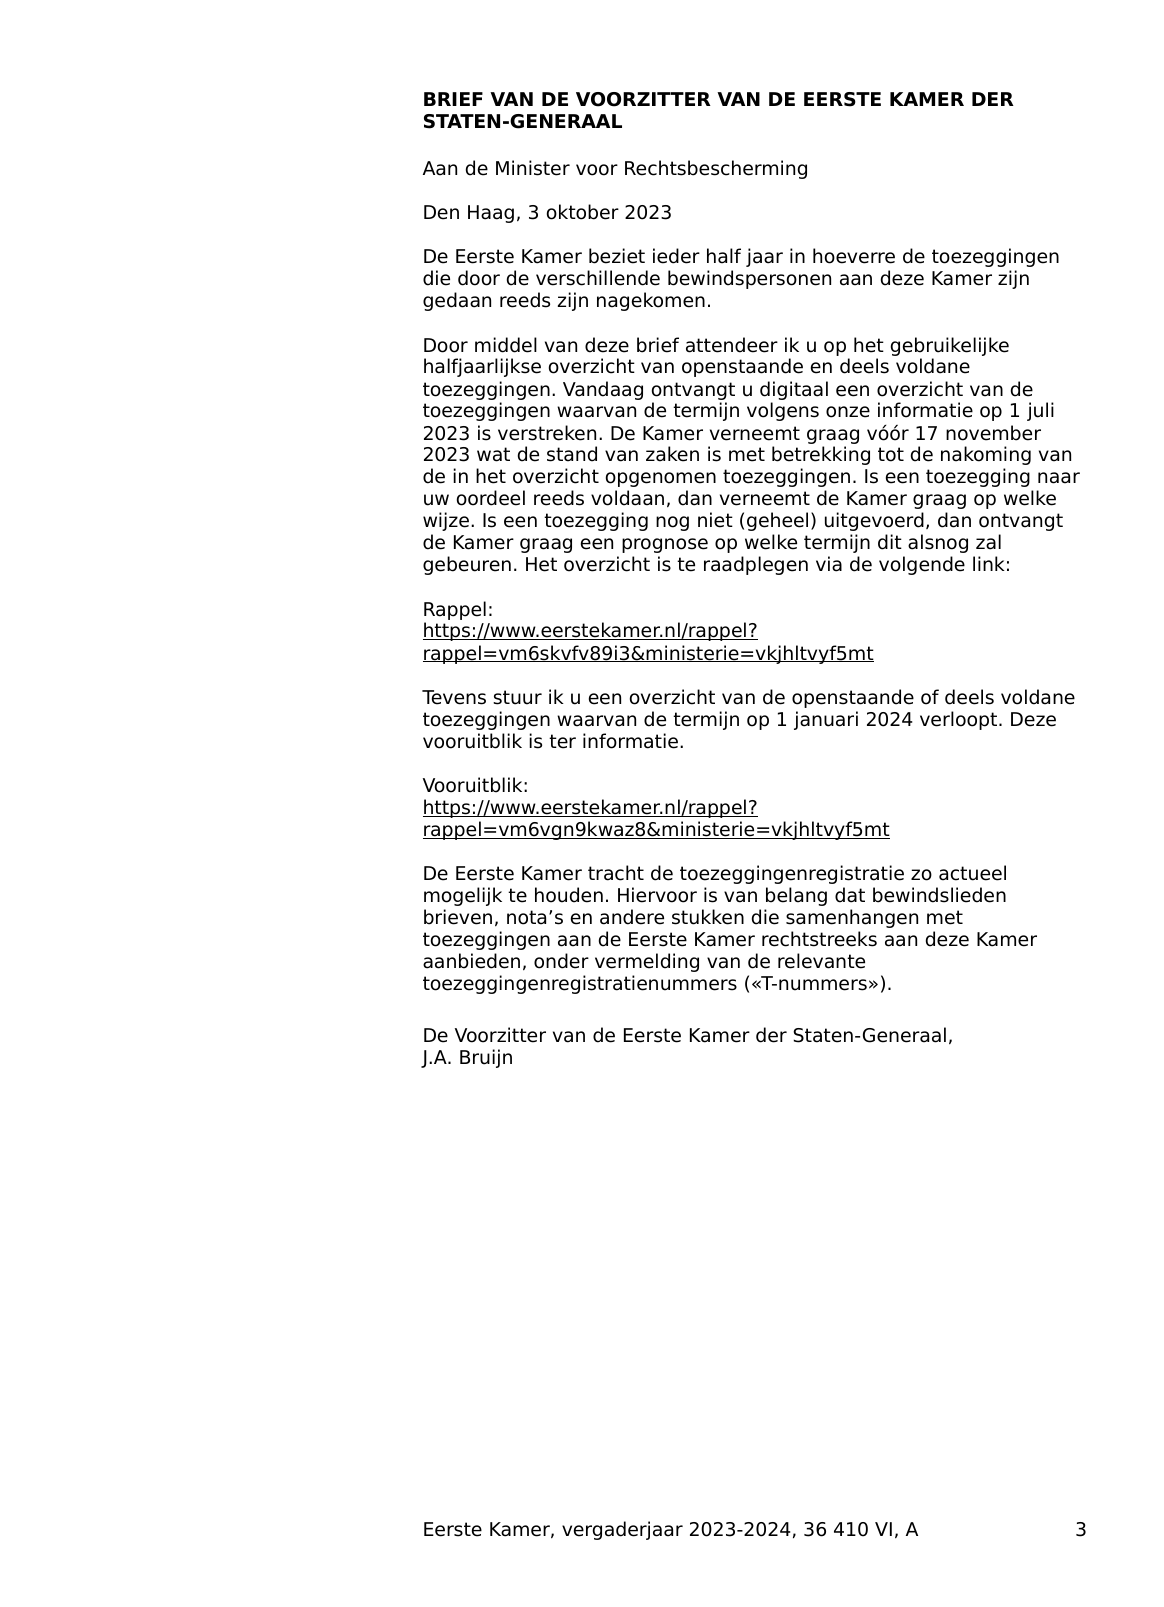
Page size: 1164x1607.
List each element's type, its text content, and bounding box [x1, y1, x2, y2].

text https://www.eerstekamer.nl/rappel?rappel=vm6skvfv89i3&ministerie=vkjhltvyf5mt [422, 620, 1087, 664]
text Tevens stuur ik u een overzicht van de openstaande of deels voldane toezeggingen waarvan de termijn op 1 januari 2024 verloopt. Deze vooruitblik is ter informatie. [422, 687, 1087, 752]
text Vooruitblik: [422, 775, 1087, 797]
text Rappel: [422, 598, 1087, 620]
text Door middel van deze brief attendeer ik u op het gebruikelijke halfjaarlijkse overzicht van openstaande en deels voldane toezeggingen. Vandaag ontvangt u digitaal een overzicht van de toezeggingen waarvan de termijn volgens onze informatie op 1 juli 2023 is verstreken. De Kamer verneemt graag vóór 17 november 2023 wat de stand van zaken is met betrekking tot de nakoming van de in het overzicht opgenomen toezeggingen. Is een toezegging naar uw oordeel reeds voldaan, dan verneemt de Kamer graag op welke wijze. Is een toezegging nog niet (geheel) uitgevoerd, dan ontvangt de Kamer graag een prognose op welke termijn dit alsnog zal gebeuren. Het overzicht is te raadplegen via de volgende link: [422, 334, 1087, 576]
text De Voorzitter van de Eerste Kamer der Staten-Generaal, J.A. Bruijn [422, 1025, 1087, 1069]
text De Eerste Kamer beziet ieder half jaar in hoeverre de toezeggingen die door de verschillende bewindspersonen aan deze Kamer zijn gedaan reeds zijn nagekomen. [422, 246, 1087, 312]
text https://www.eerstekamer.nl/rappel?rappel=vm6vgn9kwaz8&ministerie=vkjhltvyf5mt [422, 797, 1087, 841]
text Aan de Minister voor Rechtsbescherming [422, 158, 1087, 180]
text De Eerste Kamer tracht de toezeggingenregistratie zo actueel mogelijk te houden. Hiervoor is van belang dat bewindslieden brieven, nota’s en andere stukken die samenhangen met toezeggingen aan de Eerste Kamer rechtstreeks aan deze Kamer aanbieden, onder vermelding van de relevante toezeggingenregistratienummers («T-nummers»). [422, 863, 1087, 995]
text Den Haag, 3 oktober 2023 [422, 202, 1087, 224]
subtitle BRIEF VAN DE VOORZITTER VAN DE EERSTE KAMER DER STATEN-GENERAAL [422, 89, 1087, 133]
